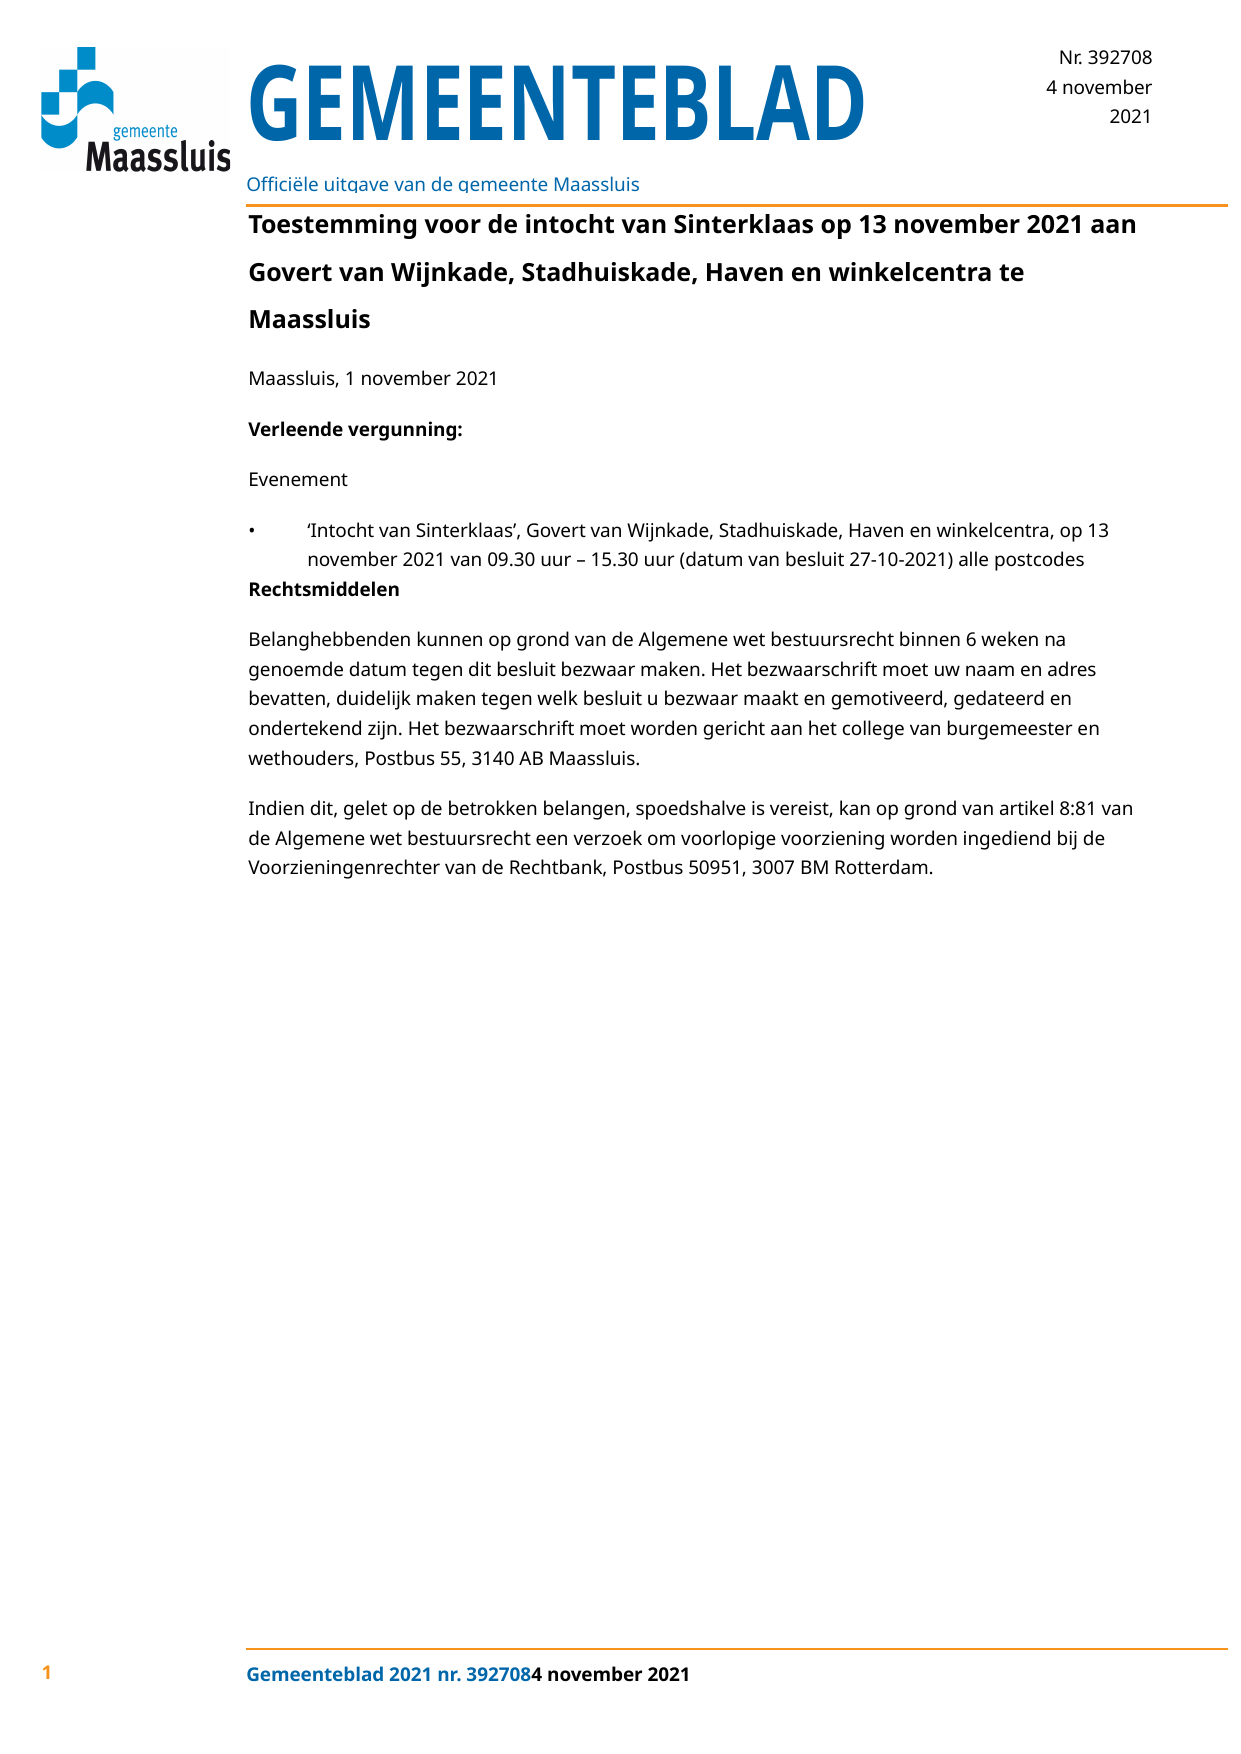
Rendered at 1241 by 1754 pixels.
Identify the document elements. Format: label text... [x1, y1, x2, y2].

text Toestemming voor de intocht van Sinterklaas op 13 november 2021 aan Govert van Wijnkade, Stadhuiskade, Haven en winkelcentra te Maassluis [248, 207, 1152, 336]
text Evenement [248, 466, 1152, 492]
list ‘Intocht van Sinterklaas’, Govert van Wijnkade, Stadhuiskade, Haven en winkelcentra, op 13 november 2021 van 09.30 uur – 15.30 uur (datum van besluit 27-10-2021) alle postcodes [248, 517, 1152, 572]
text Rechtsmiddelen [248, 576, 1152, 602]
text Indien dit, gelet op de betrokken belangen, spoedshalve is vereist, kan op grond van artikel 8:81 van de Algemene wet bestuursrecht een verzoek om voorlopige voorziening worden ingediend bij de Voorzieningenrechter van de Rechtbank, Postbus 50951, 3007 BM Rotterdam. [248, 795, 1152, 880]
picture [41, 47, 231, 172]
text Belanghebbenden kunnen op grond van de Algemene wet bestuursrecht binnen 6 weken na genoemde datum tegen dit besluit bezwaar maken. Het bezwaarschrift moet uw naam en adres bevatten, duidelijk maken tegen welk besluit u bezwaar maakt en gemotiveerd, gedateerd en ondertekend zijn. Het bezwaarschrift moet worden gericht aan het college van burgemeester en wethouders, Postbus 55, 3140 AB Maassluis. [248, 626, 1152, 770]
text Maassluis, 1 november 2021 [248, 366, 1152, 391]
picture [41, 47, 77, 92]
text Verleende vergunning: [248, 416, 1152, 442]
